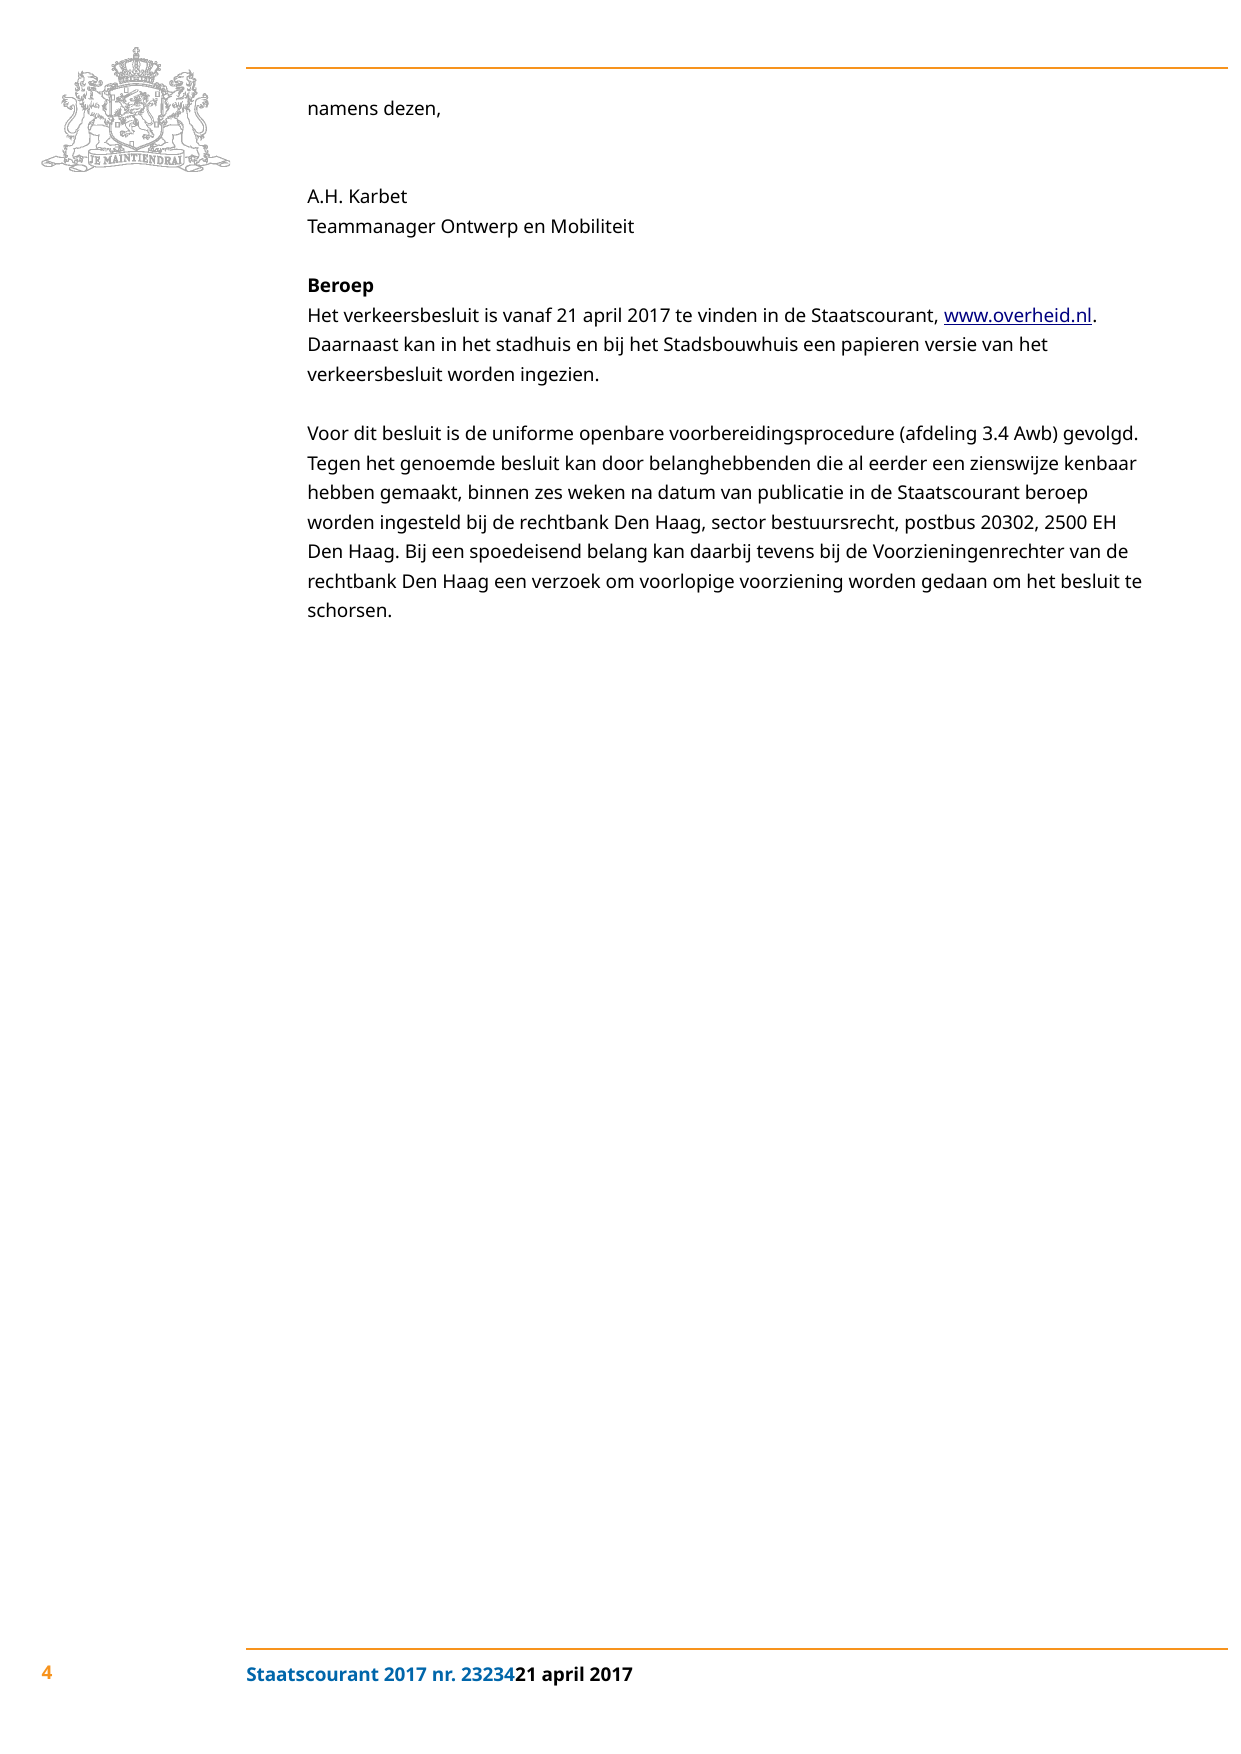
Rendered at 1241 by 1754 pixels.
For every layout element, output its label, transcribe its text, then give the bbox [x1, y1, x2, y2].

list Het verkeersbesluit is vanaf 21 april 2017 te vinden in de Staatscourant, www.overheid.nl. Daarnaast kan in het stadhuis en bij het Stadsbouwhuis een papieren versie van het verkeersbesluit worden ingezien. [248, 302, 1152, 387]
list namens dezen, [248, 95, 1152, 121]
list Voor dit besluit is de uniforme openbare voorbereidingsprocedure (afdeling 3.4 Awb) gevolgd. Tegen het genoemde besluit kan door belanghebbenden die al eerder een zienswijze kenbaar hebben gemaakt, binnen zes weken na datum van publicatie in de Staatscourant beroep worden ingesteld bij de rechtbank Den Haag, sector bestuursrecht, postbus 20302, 2500 EH Den Haag. Bij een spoedeisend belang kan daarbij tevens bij de Voorzieningenrechter van de rechtbank Den Haag een verzoek om voorlopige voorziening worden gedaan om het besluit te schorsen. [248, 420, 1152, 623]
picture [41, 47, 231, 172]
list A.H. Karbet [248, 183, 1152, 209]
list Teammanager Ontwerp en Mobiliteit [248, 213, 1152, 239]
list Beroep [248, 272, 1152, 298]
